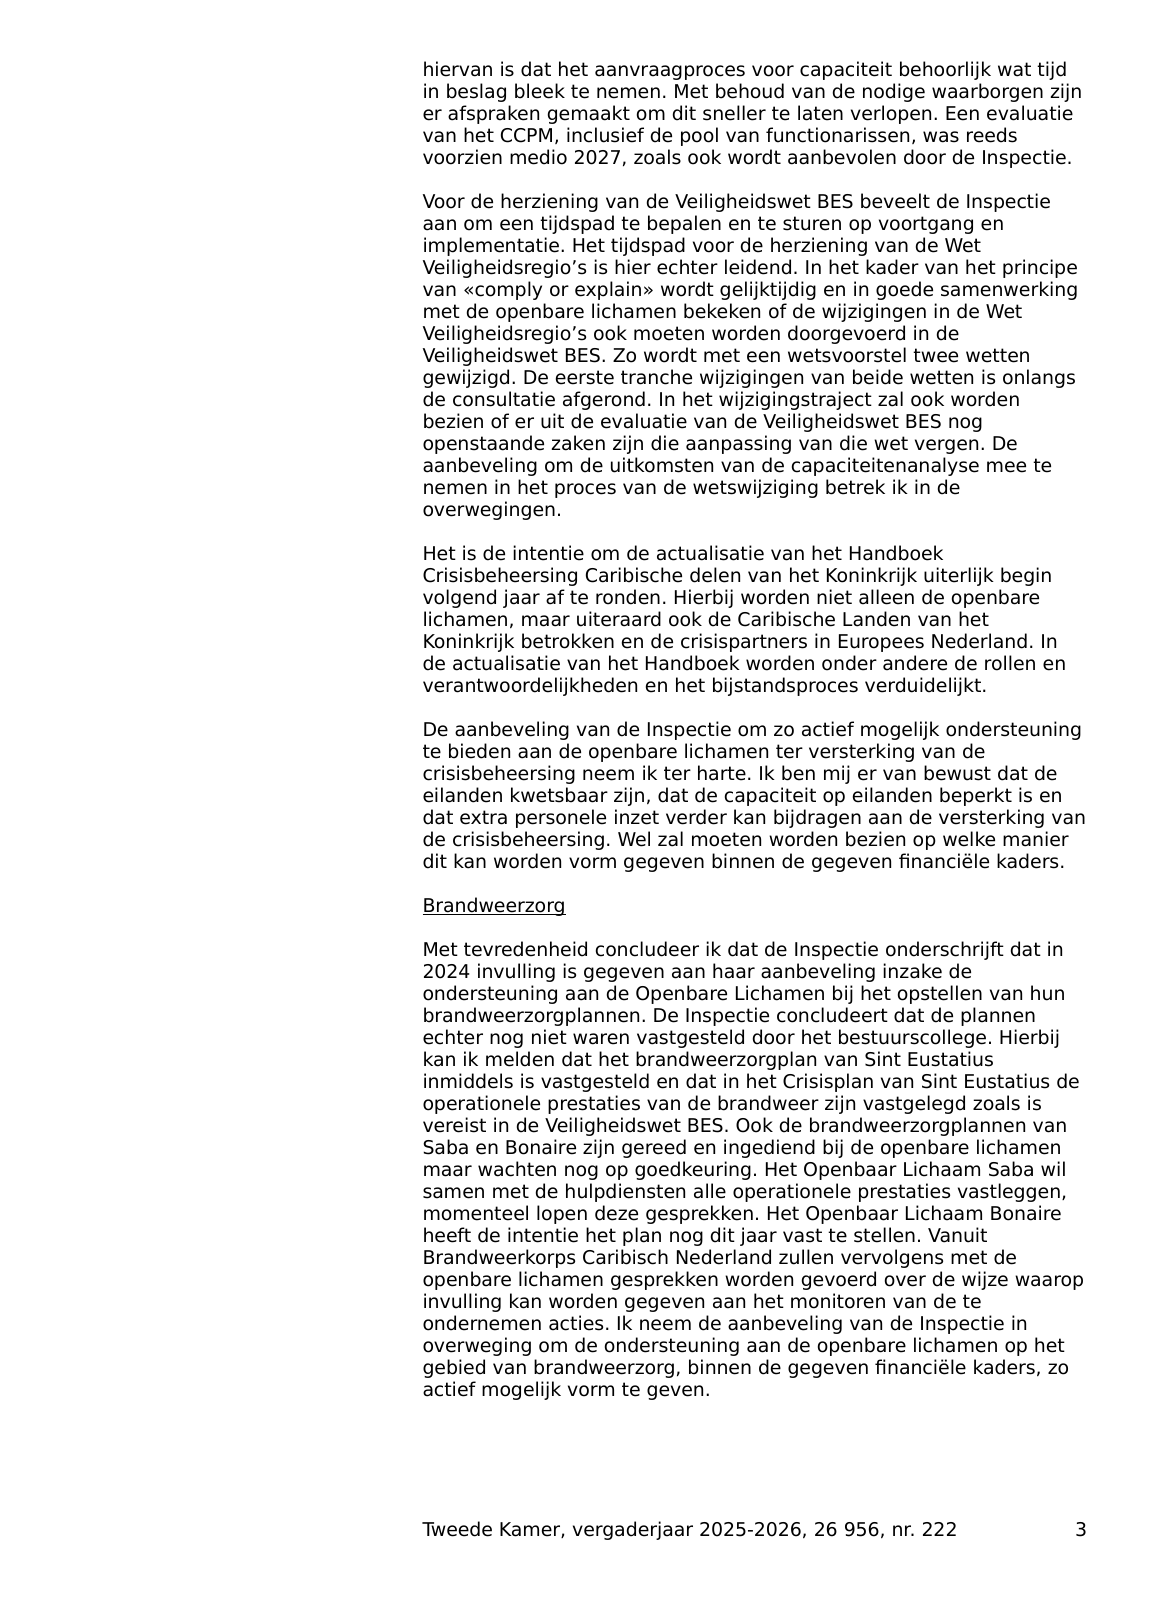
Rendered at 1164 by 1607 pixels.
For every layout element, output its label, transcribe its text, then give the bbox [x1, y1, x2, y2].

subtitle Brandweerzorg [422, 895, 1087, 917]
text Voor de herziening van de Veiligheidswet BES beveelt de Inspectie aan om een tijdspad te bepalen en te sturen op voortgang en implementatie. Het tijdspad voor de herziening van de Wet Veiligheidsregio’s is hier echter leidend. In het kader van het principe van «comply or explain» wordt gelijktijdig en in goede samenwerking met de openbare lichamen bekeken of de wijzigingen in de Wet Veiligheidsregio’s ook moeten worden doorgevoerd in de Veiligheidswet BES. Zo wordt met een wetsvoorstel twee wetten gewijzigd. De eerste tranche wijzigingen van beide wetten is onlangs de consultatie afgerond. In het wijzigingstraject zal ook worden bezien of er uit de evaluatie van de Veiligheidswet BES nog openstaande zaken zijn die aanpassing van die wet vergen. De aanbeveling om de uitkomsten van de capaciteitenanalyse mee te nemen in het proces van de wetswijziging betrek ik in de overwegingen. [422, 191, 1087, 521]
text Met tevredenheid concludeer ik dat de Inspectie onderschrijft dat in 2024 invulling is gegeven aan haar aanbeveling inzake de ondersteuning aan de Openbare Lichamen bij het opstellen van hun brandweerzorgplannen. De Inspectie concludeert dat de plannen echter nog niet waren vastgesteld door het bestuurscollege. Hierbij kan ik melden dat het brandweerzorgplan van Sint Eustatius inmiddels is vastgesteld en dat in het Crisisplan van Sint Eustatius de operationele prestaties van de brandweer zijn vastgelegd zoals is vereist in de Veiligheidswet BES. Ook de brandweerzorgplannen van Saba en Bonaire zijn gereed en ingediend bij de openbare lichamen maar wachten nog op goedkeuring. Het Openbaar Lichaam Saba wil samen met de hulpdiensten alle operationele prestaties vastleggen, momenteel lopen deze gesprekken. Het Openbaar Lichaam Bonaire heeft de intentie het plan nog dit jaar vast te stellen. Vanuit Brandweerkorps Caribisch Nederland zullen vervolgens met de openbare lichamen gesprekken worden gevoerd over de wijze waarop invulling kan worden gegeven aan het monitoren van de te ondernemen acties. Ik neem de aanbeveling van de Inspectie in overweging om de ondersteuning aan de openbare lichamen op het gebied van brandweerzorg, binnen de gegeven financiële kaders, zo actief mogelijk vorm te geven. [422, 939, 1087, 1401]
text De aanbeveling van de Inspectie om zo actief mogelijk ondersteuning te bieden aan de openbare lichamen ter versterking van de crisisbeheersing neem ik ter harte. Ik ben mij er van bewust dat de eilanden kwetsbaar zijn, dat de capaciteit op eilanden beperkt is en dat extra personele inzet verder kan bijdragen aan de versterking van de crisisbeheersing. Wel zal moeten worden bezien op welke manier dit kan worden vorm gegeven binnen de gegeven financiële kaders. [422, 719, 1087, 873]
text Het is de intentie om de actualisatie van het Handboek Crisisbeheersing Caribische delen van het Koninkrijk uiterlijk begin volgend jaar af te ronden. Hierbij worden niet alleen de openbare lichamen, maar uiteraard ook de Caribische Landen van het Koninkrijk betrokken en de crisispartners in Europees Nederland. In de actualisatie van het Handboek worden onder andere de rollen en verantwoordelijkheden en het bijstandsproces verduidelijkt. [422, 543, 1087, 697]
text hiervan is dat het aanvraagproces voor capaciteit behoorlijk wat tijd in beslag bleek te nemen. Met behoud van de nodige waarborgen zijn er afspraken gemaakt om dit sneller te laten verlopen. Een evaluatie van het CCPM, inclusief de pool van functionarissen, was reeds voorzien medio 2027, zoals ook wordt aanbevolen door de Inspectie. [422, 59, 1087, 169]
